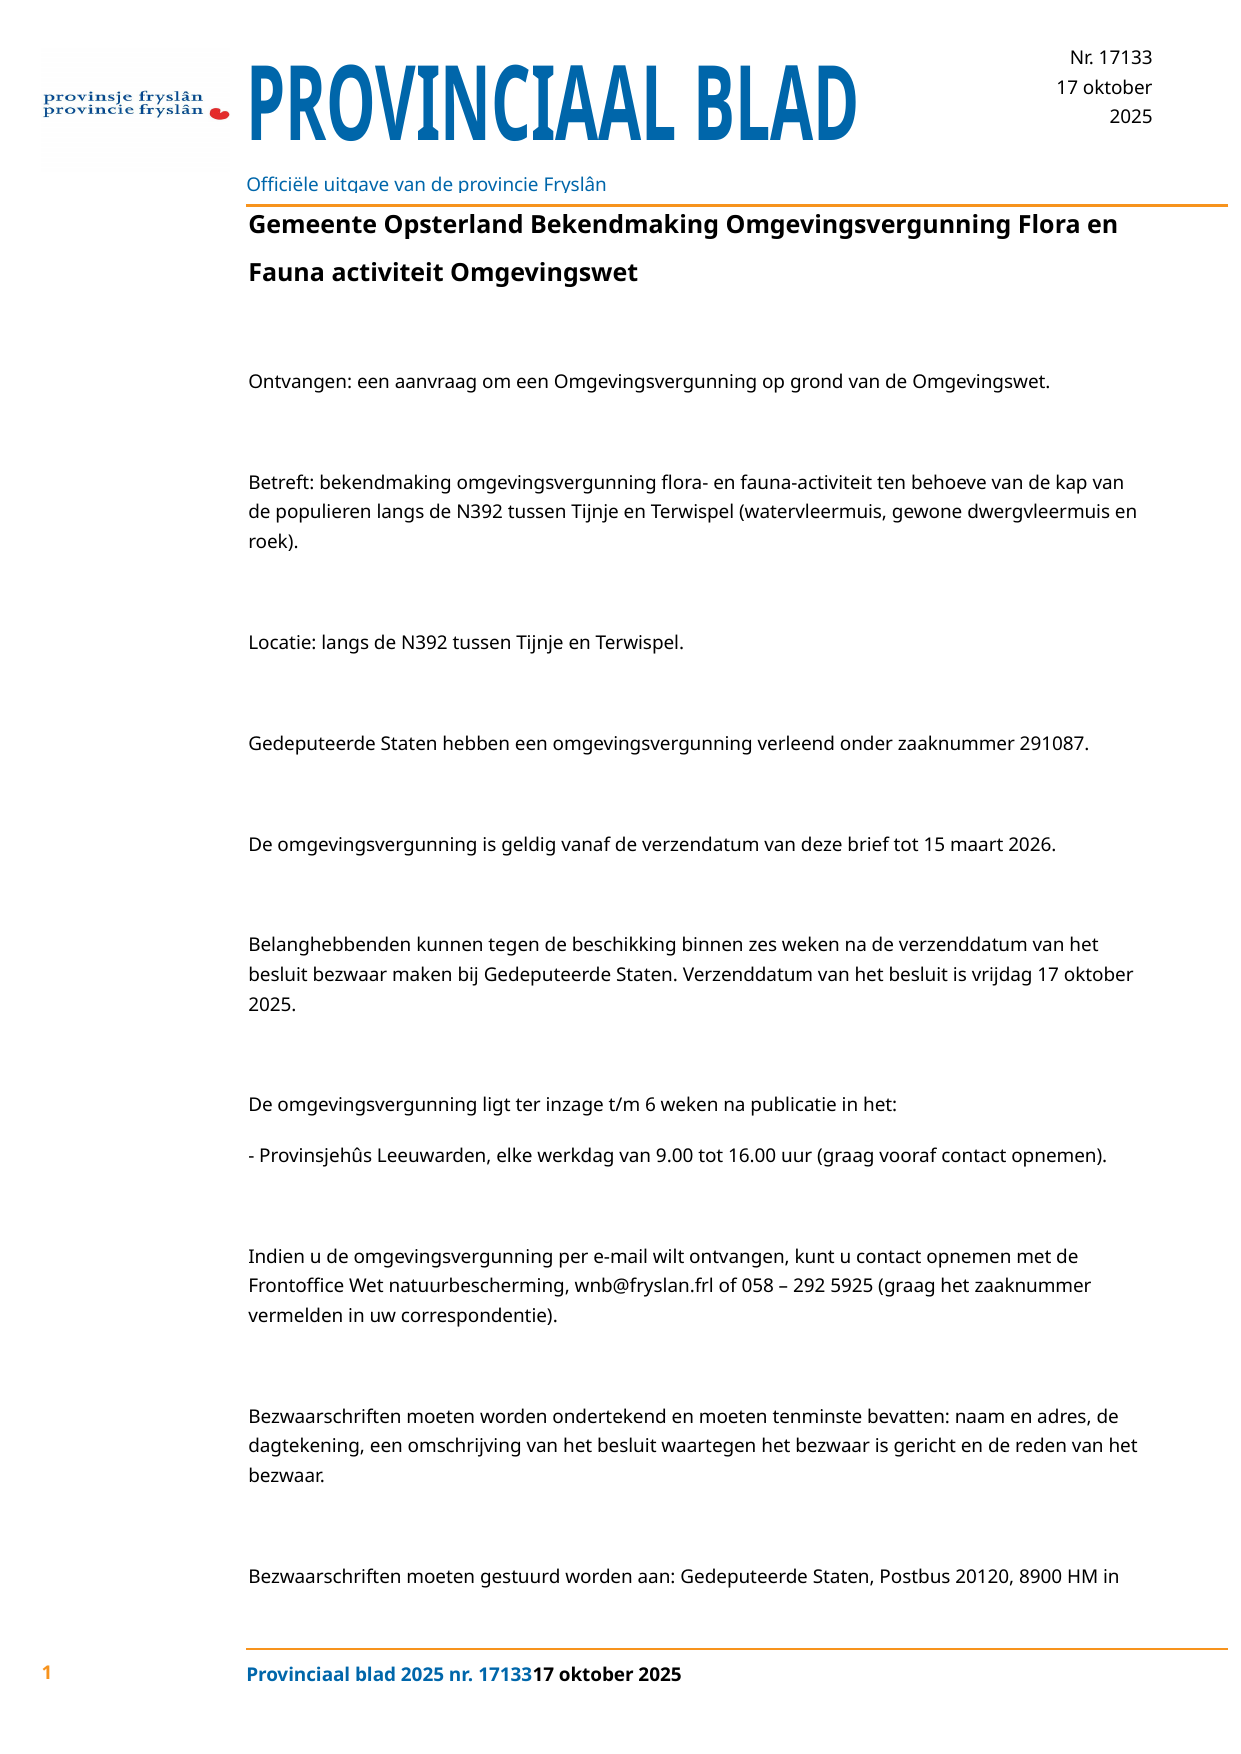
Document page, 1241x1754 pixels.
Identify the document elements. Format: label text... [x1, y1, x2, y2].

text - Provinsjehûs Leeuwarden, elke werkdag van 9.00 tot 16.00 uur (graag vooraf contact opnemen). [248, 1142, 1152, 1168]
text Gedeputeerde Staten hebben een omgevingsvergunning verleend onder zaaknummer 291087. [248, 730, 1152, 756]
text De omgevingsvergunning ligt ter inzage t/m 6 weken na publicatie in het: [248, 1092, 1152, 1117]
text Locatie: langs de N392 tussen Tijnje en Terwispel. [248, 629, 1152, 655]
text Bezwaarschriften moeten worden ondertekend en moeten tenminste bevatten: naam en adres, de dagtekening, een omschrijving van het besluit waartegen het bezwaar is gericht en de reden van het bezwaar. [248, 1403, 1152, 1488]
text Bezwaarschriften moeten gestuurd worden aan: Gedeputeerde Staten, Postbus 20120, 8900 HM in [248, 1563, 1152, 1589]
picture [41, 47, 231, 172]
text Belanghebbenden kunnen tegen de beschikking binnen zes weken na de verzenddatum van het besluit bezwaar maken bij Gedeputeerde Staten. Verzenddatum van het besluit is vrijdag 17 oktober 2025. [248, 932, 1152, 1017]
text Ontvangen: een aanvraag om een Omgevingsvergunning op grond van de Omgevingswet. [248, 368, 1152, 394]
text Indien u de omgevingsvergunning per e-mail wilt ontvangen, kunt u contact opnemen met de Frontoffice Wet natuurbescherming, wnb@fryslan.frl of 058 – 292 5925 (graag het zaaknummer vermelden in uw correspondentie). [248, 1243, 1152, 1328]
text Gemeente Opsterland Bekendmaking Omgevingsvergunning Flora en Fauna activiteit Omgevingswet [248, 207, 1152, 288]
text De omgevingsvergunning is geldig vanaf de verzendatum van deze brief tot 15 maart 2026. [248, 831, 1152, 857]
text Betreft: bekendmaking omgevingsvergunning flora- en fauna-activiteit ten behoeve van de kap van de populieren langs de N392 tussen Tijnje en Terwispel (watervleermuis, gewone dwergvleermuis en roek). [248, 469, 1152, 554]
